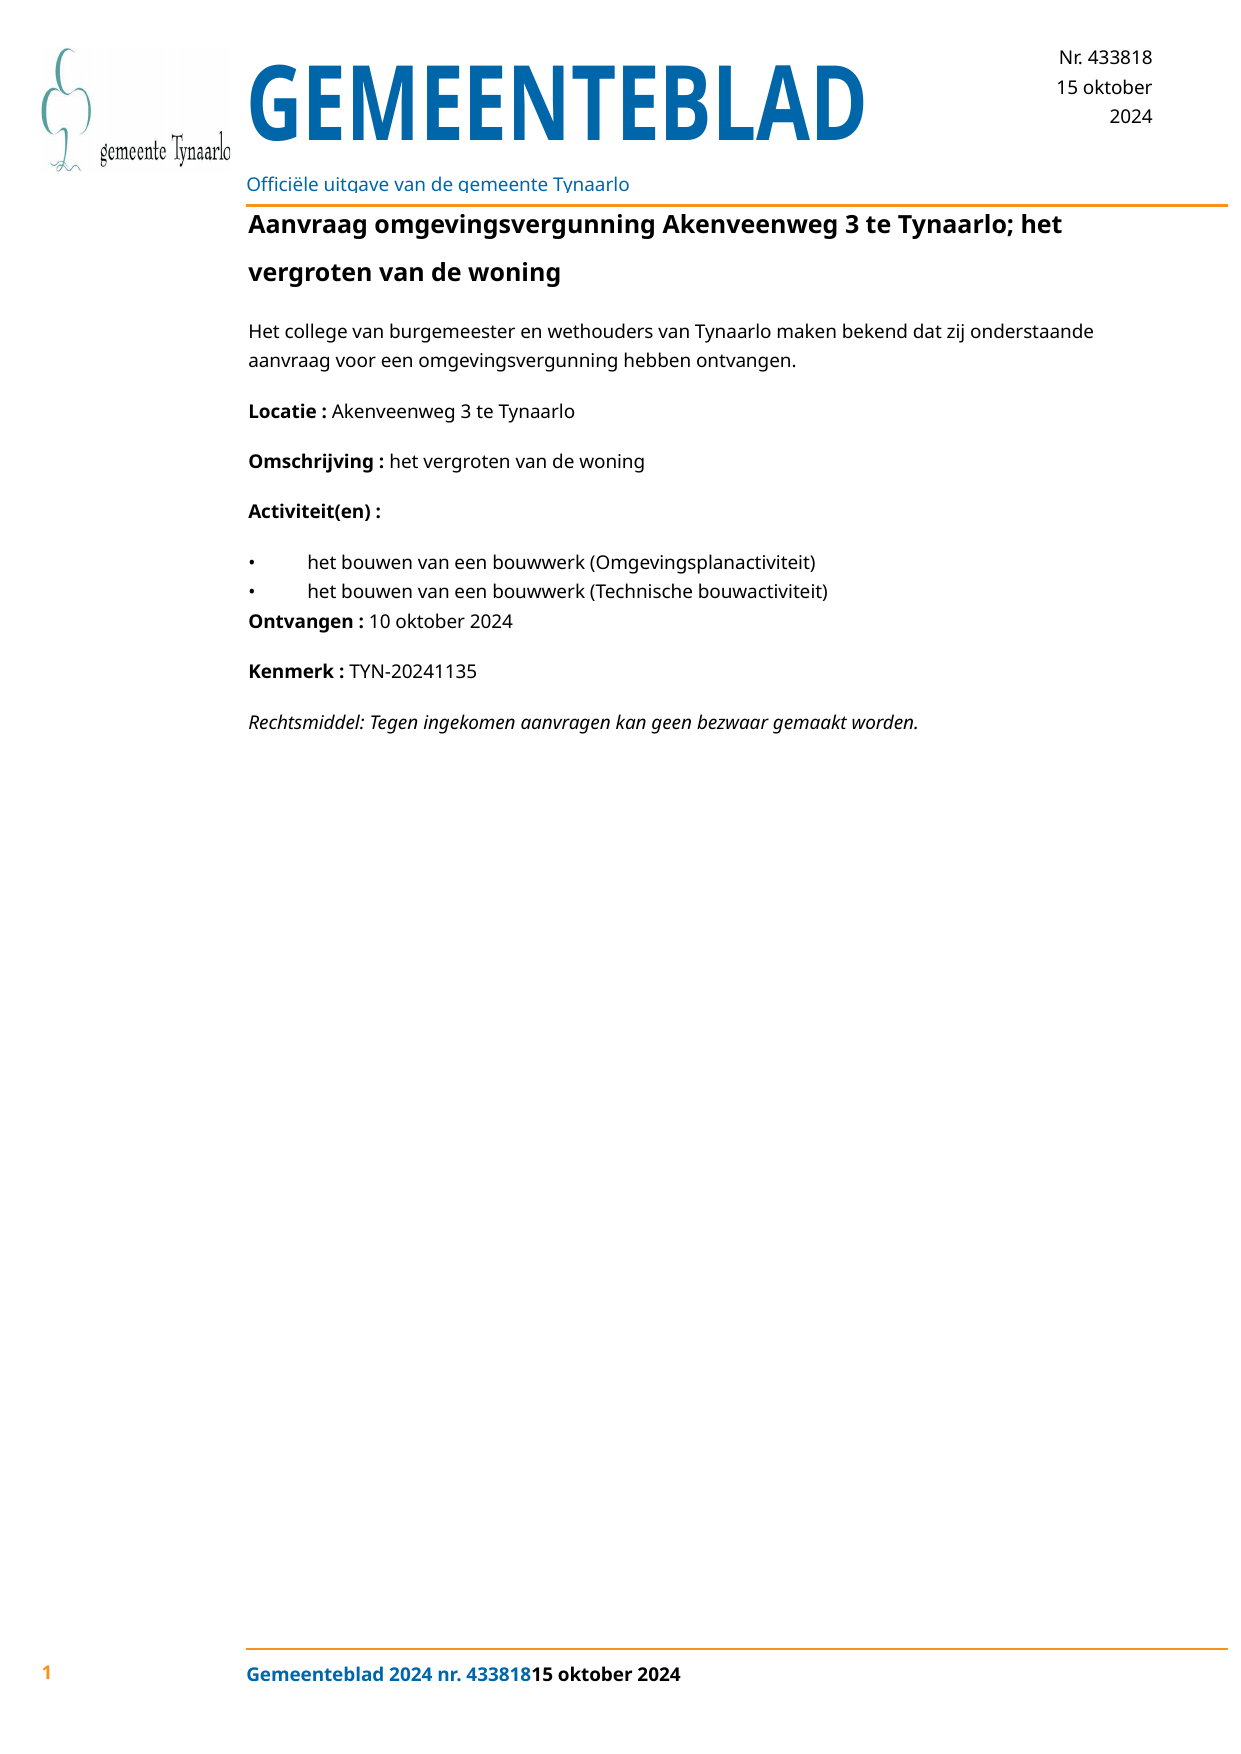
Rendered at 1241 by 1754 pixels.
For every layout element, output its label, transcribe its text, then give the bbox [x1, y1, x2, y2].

text Rechtsmiddel: Tegen ingekomen aanvragen kan geen bezwaar gemaakt worden. [248, 709, 1152, 735]
text Omschrijving : het vergroten van de woning [248, 448, 1152, 474]
picture [41, 47, 231, 172]
list het bouwen van een bouwwerk (Omgevingsplanactiviteit) [248, 549, 1152, 575]
text Activiteit(en) : [248, 499, 1152, 524]
text Kenmerk : TYN-20241135 [248, 659, 1152, 684]
text Ontvangen : 10 oktober 2024 [248, 608, 1152, 634]
text Aanvraag omgevingsvergunning Akenveenweg 3 te Tynaarlo; het vergroten van de woning [248, 207, 1152, 288]
text Locatie : Akenveenweg 3 te Tynaarlo [248, 398, 1152, 424]
list het bouwen van een bouwwerk (Technische bouwactiviteit) [248, 579, 1152, 604]
text Het college van burgemeester en wethouders van Tynaarlo maken bekend dat zij onderstaande aanvraag voor een omgevingsvergunning hebben ontvangen. [248, 318, 1152, 373]
